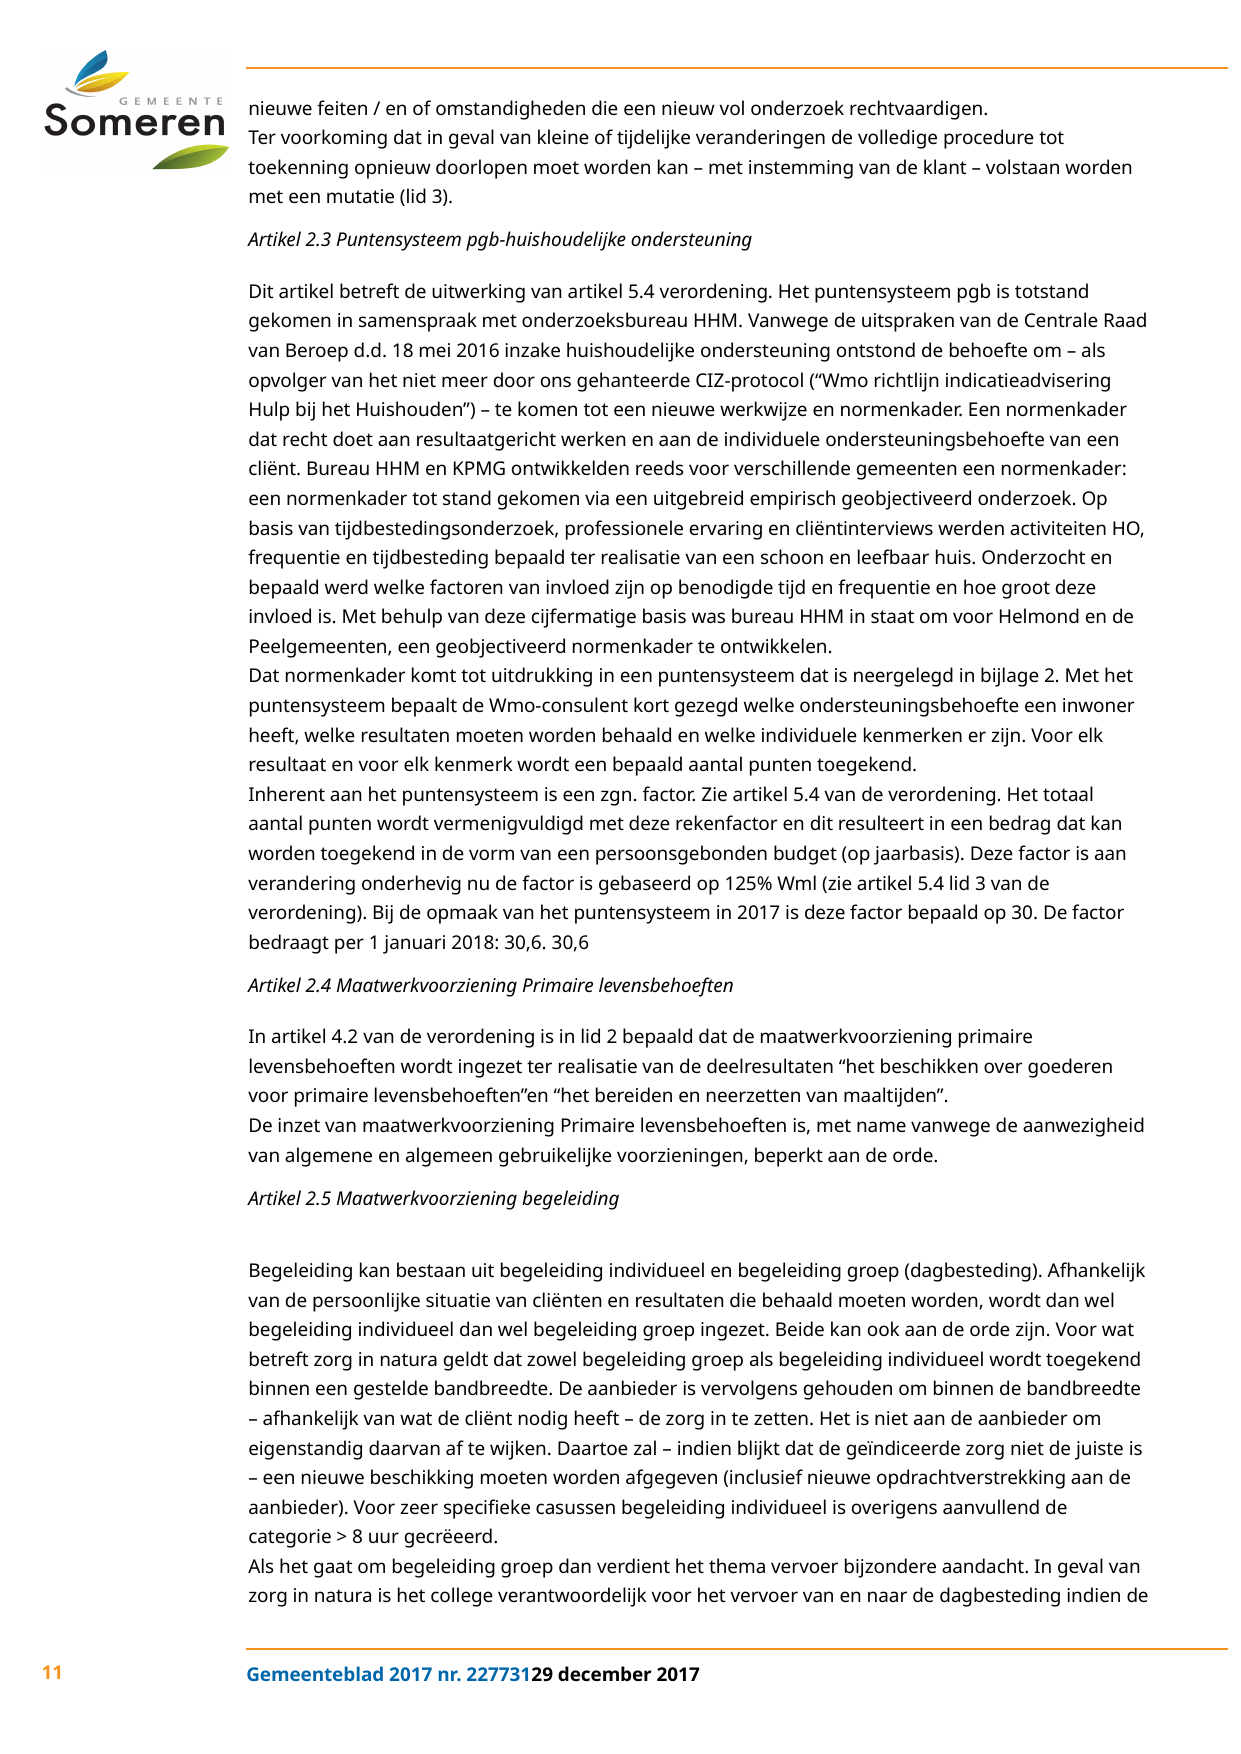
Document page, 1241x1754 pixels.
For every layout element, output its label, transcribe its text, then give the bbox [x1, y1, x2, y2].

text Ter voorkoming dat in geval van kleine of tijdelijke veranderingen de volledige procedure tot toekenning opnieuw doorlopen moet worden kan – met instemming van de klant – volstaan worden met een mutatie (lid 3). [248, 124, 1152, 209]
text Artikel 2.3 Puntensysteem pgb-huishoudelijke ondersteuning [248, 227, 1152, 252]
text Artikel 2.5 Maatwerkvoorziening begeleiding [248, 1185, 1152, 1211]
text nieuwe feiten / en of omstandigheden die een nieuw vol onderzoek rechtvaardigen. [248, 95, 1152, 121]
text Inherent aan het puntensysteem is een zgn. factor. Zie artikel 5.4 van de verordening. Het totaal aantal punten wordt vermenigvuldigd met deze rekenfactor en dit resulteert in een bedrag dat kan worden toegekend in de vorm van een persoonsgebonden budget (op jaarbasis). Deze factor is aan verandering onderhevig nu de factor is gebaseerd op 125% Wml (zie artikel 5.4 lid 3 van de verordening). Bij de opmaak van het puntensysteem in 2017 is deze factor bepaald op 30. De factor bedraagt per 1 januari 2018: 30,6. 30,6 [248, 781, 1152, 955]
text Dat normenkader komt tot uitdrukking in een puntensysteem dat is neergelegd in bijlage 2. Met het puntensysteem bepaalt de Wmo-consulent kort gezegd welke ondersteuningsbehoefte een inwoner heeft, welke resultaten moeten worden behaald en welke individuele kenmerken er zijn. Voor elk resultaat en voor elk kenmerk wordt een bepaald aantal punten toegekend. [248, 663, 1152, 777]
text In artikel 4.2 van de verordening is in lid 2 bepaald dat de maatwerkvoorziening primaire levensbehoeften wordt ingezet ter realisatie van de deelresultaten “het beschikken over goederen voor primaire levensbehoeften”en “het bereiden en neerzetten van maaltijden”. [248, 1023, 1152, 1108]
text Artikel 2.4 Maatwerkvoorziening Primaire levensbehoeften [248, 972, 1152, 998]
text Begeleiding kan bestaan uit begeleiding individueel en begeleiding groep (dagbesteding). Afhankelijk van de persoonlijke situatie van cliënten en resultaten die behaald moeten worden, wordt dan wel begeleiding individueel dan wel begeleiding groep ingezet. Beide kan ook aan de orde zijn. Voor wat betreft zorg in natura geldt dat zowel begeleiding groep als begeleiding individueel wordt toegekend binnen een gestelde bandbreedte. De aanbieder is vervolgens gehouden om binnen de bandbreedte – afhankelijk van wat de cliënt nodig heeft – de zorg in te zetten. Het is niet aan de aanbieder om eigenstandig daarvan af te wijken. Daartoe zal – indien blijkt dat de geïndiceerde zorg niet de juiste is – een nieuwe beschikking moeten worden afgegeven (inclusief nieuwe opdrachtverstrekking aan de aanbieder). Voor zeer specifieke casussen begeleiding individueel is overigens aanvullend de categorie > 8 uur gecrëeerd. [248, 1257, 1152, 1549]
text Dit artikel betreft de uitwerking van artikel 5.4 verordening. Het puntensysteem pgb is totstand gekomen in samenspraak met onderzoeksbureau HHM. Vanwege de uitspraken van de Centrale Raad van Beroep d.d. 18 mei 2016 inzake huishoudelijke ondersteuning ontstond de behoefte om – als opvolger van het niet meer door ons gehanteerde CIZ-protocol (“Wmo richtlijn indicatieadvisering Hulp bij het Huishouden”) – te komen tot een nieuwe werkwijze en normenkader. Een normenkader dat recht doet aan resultaatgericht werken en aan de individuele ondersteuningsbehoefte van een cliënt. Bureau HHM en KPMG ontwikkelden reeds voor verschillende gemeenten een normenkader: een normenkader tot stand gekomen via een uitgebreid empirisch geobjectiveerd onderzoek. Op basis van tijdbestedingsonderzoek, professionele ervaring en cliëntinterviews werden activiteiten HO, frequentie en tijdbesteding bepaald ter realisatie van een schoon en leefbaar huis. Onderzocht en bepaald werd welke factoren van invloed zijn op benodigde tijd en frequentie en hoe groot deze invloed is. Met behulp van deze cijfermatige basis was bureau HHM in staat om voor Helmond en de Peelgemeenten, een geobjectiveerd normenkader te ontwikkelen. [248, 278, 1152, 659]
picture [41, 47, 231, 172]
text Als het gaat om begeleiding groep dan verdient het thema vervoer bijzondere aandacht. In geval van zorg in natura is het college verantwoordelijk voor het vervoer van en naar de dagbesteding indien de [248, 1553, 1152, 1608]
text De inzet van maatwerkvoorziening Primaire levensbehoeften is, met name vanwege de aanwezigheid van algemene en algemeen gebruikelijke voorzieningen, beperkt aan de orde. [248, 1112, 1152, 1168]
